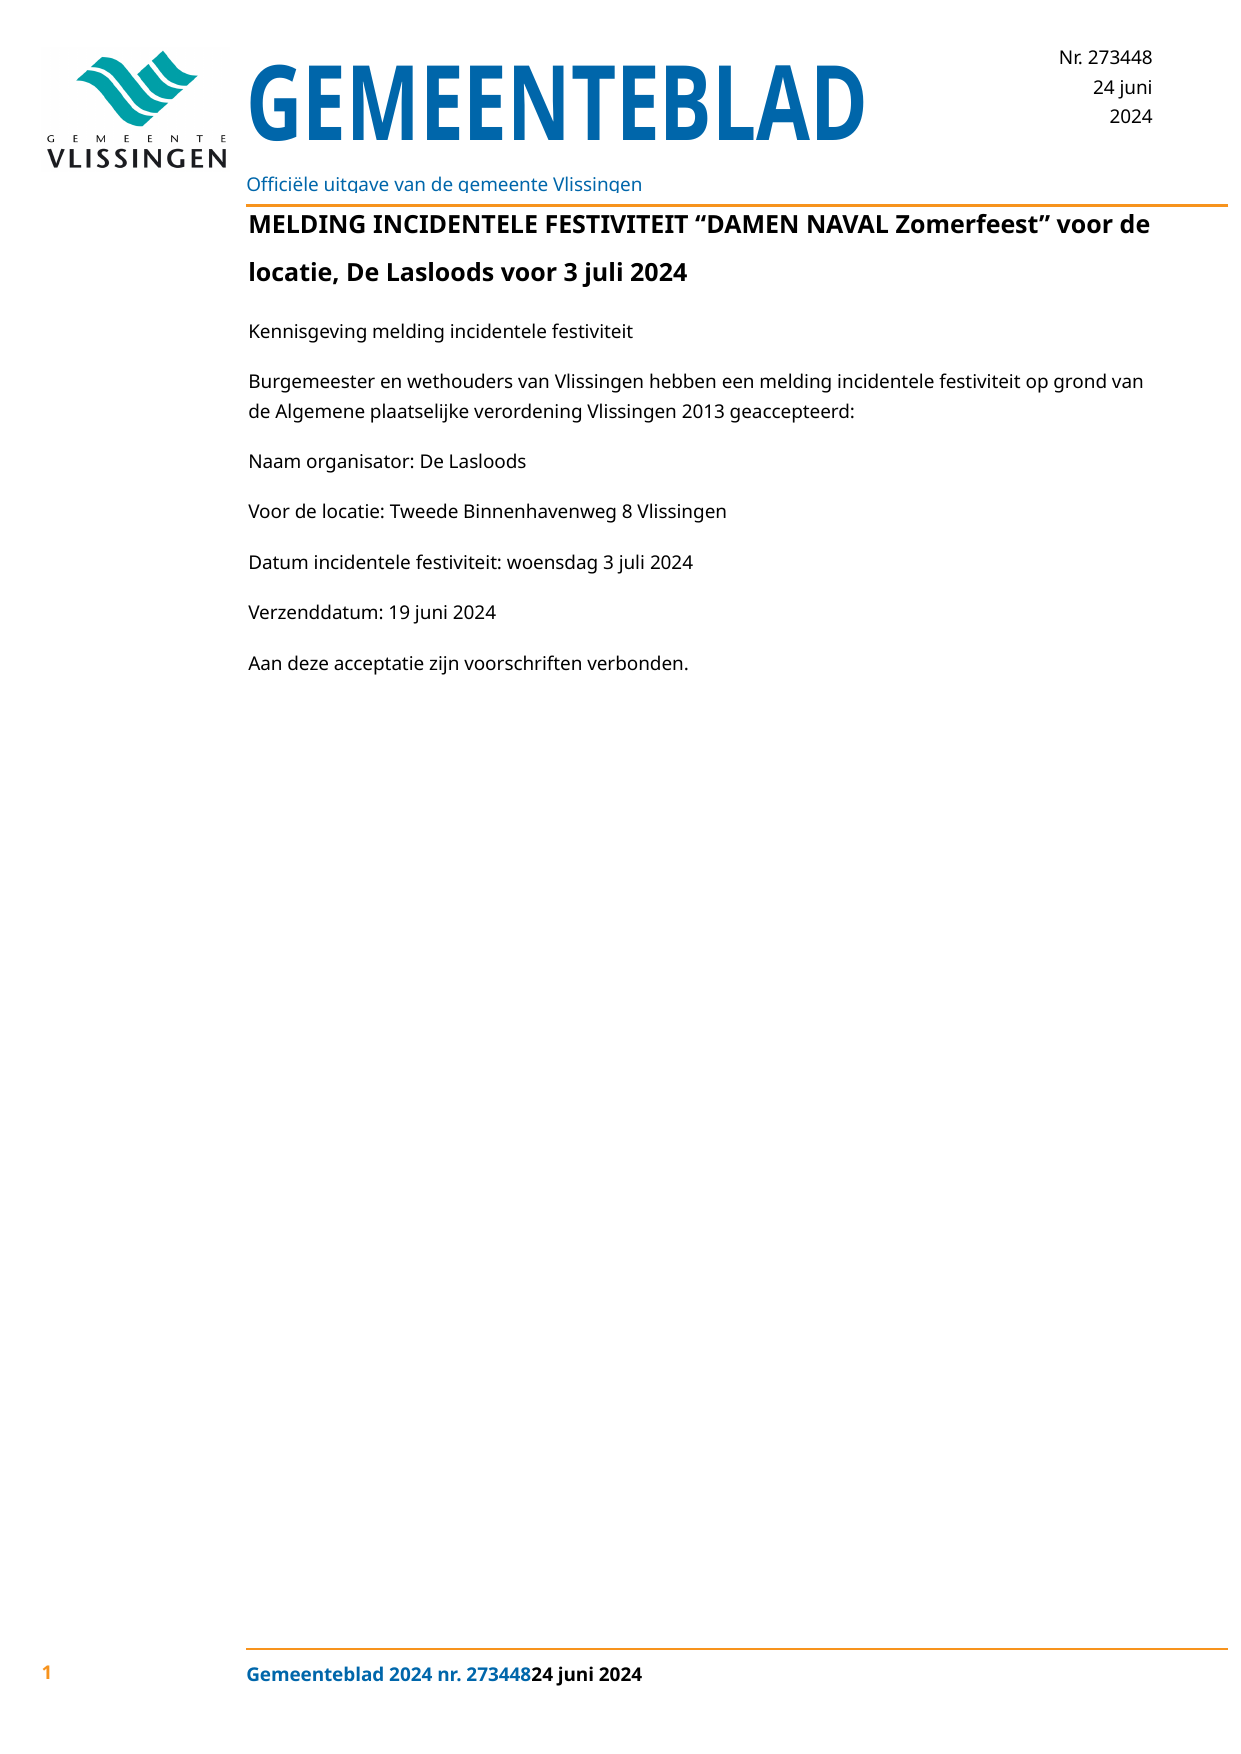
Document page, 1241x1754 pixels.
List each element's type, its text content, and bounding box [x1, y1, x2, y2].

text Voor de locatie: Tweede Binnenhavenweg 8 Vlissingen [248, 499, 1152, 524]
text Kennisgeving melding incidentele festiviteit [248, 318, 1152, 344]
text Naam organisator: De Lasloods [248, 448, 1152, 474]
text Burgemeester en wethouders van Vlissingen hebben een melding incidentele festiviteit op grond van de Algemene plaatselijke verordening Vlissingen 2013 geaccepteerd: [248, 368, 1152, 424]
text Aan deze acceptatie zijn voorschriften verbonden. [248, 650, 1152, 676]
text Datum incidentele festiviteit: woensdag 3 juli 2024 [248, 549, 1152, 575]
text MELDING INCIDENTELE FESTIVITEIT “DAMEN NAVAL Zomerfeest” voor de locatie, De Lasloods voor 3 juli 2024 [248, 207, 1152, 288]
text Verzenddatum: 19 juni 2024 [248, 599, 1152, 625]
picture [41, 47, 231, 172]
